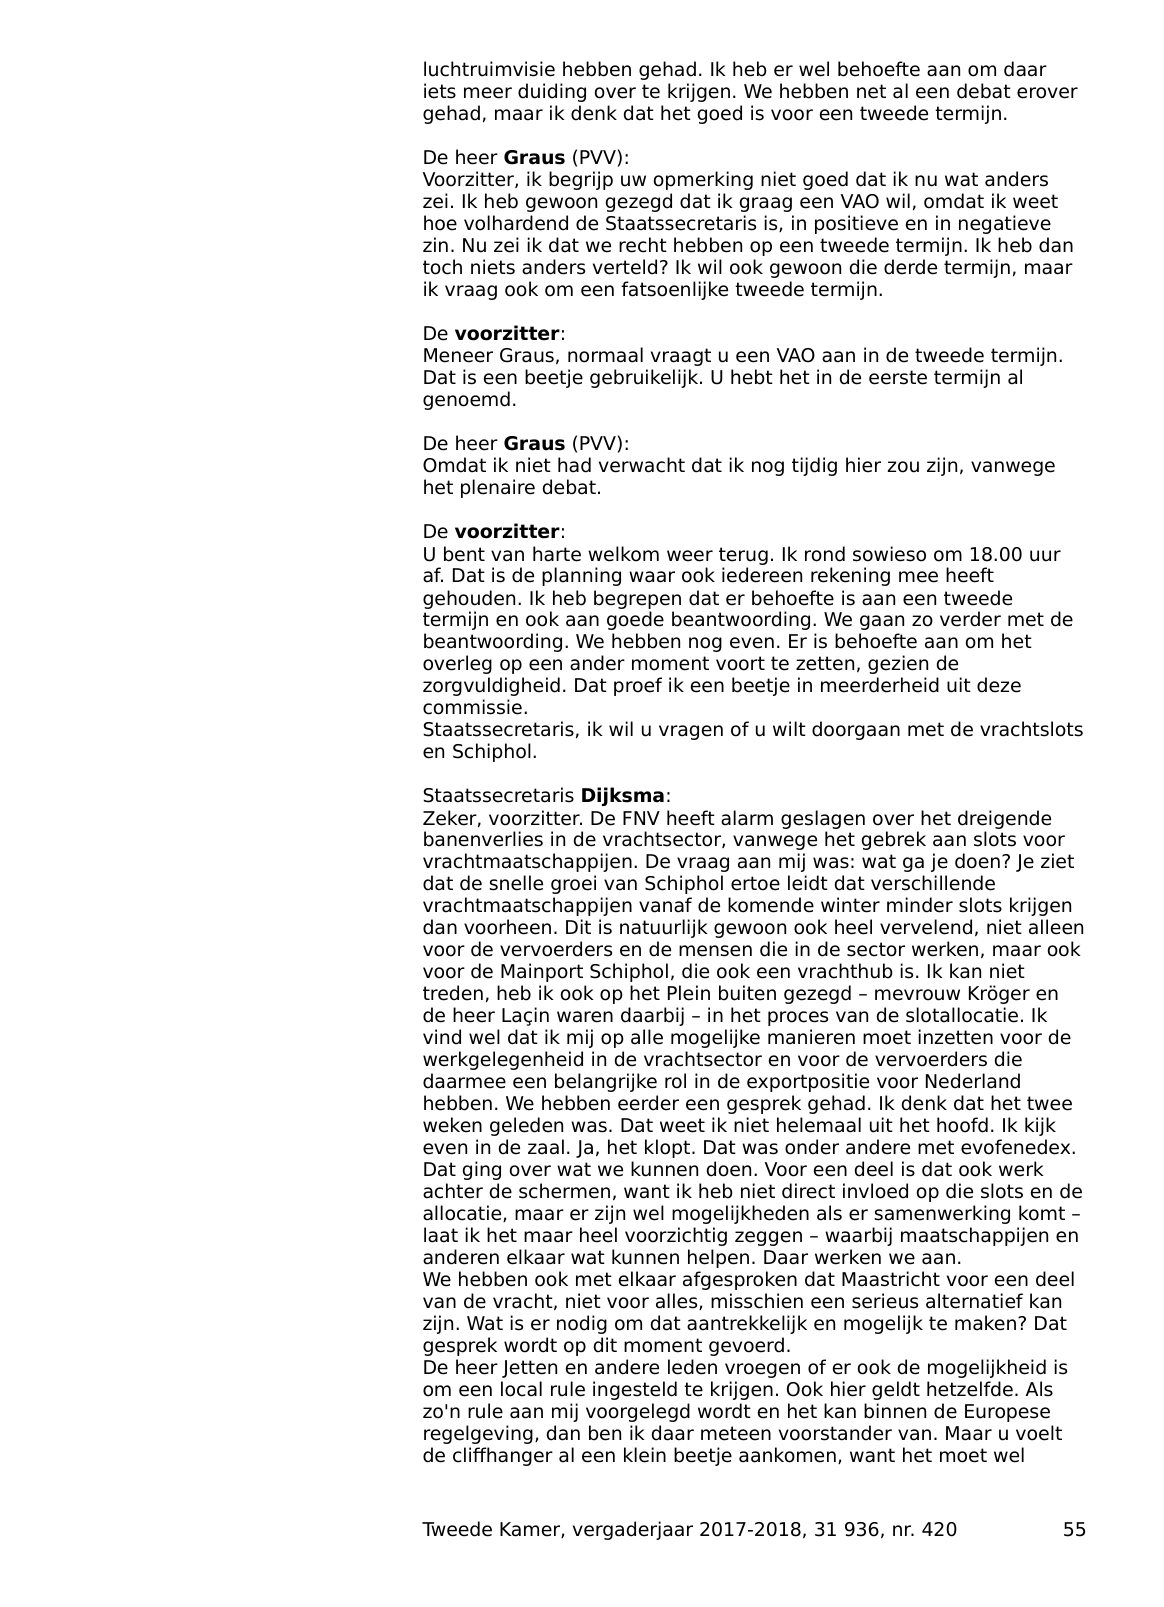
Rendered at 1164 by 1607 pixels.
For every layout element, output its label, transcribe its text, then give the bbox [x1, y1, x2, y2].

text De heer Jetten en andere leden vroegen of er ook de mogelijkheid is om een local rule ingesteld te krijgen. Ook hier geldt hetzelfde. Als zo'n rule aan mij voorgelegd wordt en het kan binnen de Europese regelgeving, dan ben ik daar meteen voorstander van. Maar u voelt de cliffhanger al een klein beetje aankomen, want het moet wel [422, 1357, 1087, 1467]
text De heer Graus (PVV): [422, 147, 1087, 169]
text De heer Graus (PVV): [422, 433, 1087, 455]
text Staatssecretaris, ik wil u vragen of u wilt doorgaan met de vrachtslots en Schiphol. [422, 719, 1087, 763]
text We hebben ook met elkaar afgesproken dat Maastricht voor een deel van de vracht, niet voor alles, misschien een serieus alternatief kan zijn. Wat is er nodig om dat aantrekkelijk en mogelijk te maken? Dat gesprek wordt op dit moment gevoerd. [422, 1269, 1087, 1357]
text De voorzitter: [422, 323, 1087, 345]
text Omdat ik niet had verwacht dat ik nog tijdig hier zou zijn, vanwege het plenaire debat. [422, 455, 1087, 499]
text luchtruimvisie hebben gehad. Ik heb er wel behoefte aan om daar iets meer duiding over te krijgen. We hebben net al een debat erover gehad, maar ik denk dat het goed is voor een tweede termijn. [422, 59, 1087, 125]
text Voorzitter, ik begrijp uw opmerking niet goed dat ik nu wat anders zei. Ik heb gewoon gezegd dat ik graag een VAO wil, omdat ik weet hoe volhardend de Staatssecretaris is, in positieve en in negatieve zin. Nu zei ik dat we recht hebben op een tweede termijn. Ik heb dan toch niets anders verteld? Ik wil ook gewoon die derde termijn, maar ik vraag ook om een fatsoenlijke tweede termijn. [422, 169, 1087, 301]
text U bent van harte welkom weer terug. Ik rond sowieso om 18.00 uur af. Dat is de planning waar ook iedereen rekening mee heeft gehouden. Ik heb begrepen dat er behoefte is aan een tweede termijn en ook aan goede beantwoording. We gaan zo verder met de beantwoording. We hebben nog even. Er is behoefte aan om het overleg op een ander moment voort te zetten, gezien de zorgvuldigheid. Dat proef ik een beetje in meerderheid uit deze commissie. [422, 543, 1087, 719]
text Zeker, voorzitter. De FNV heeft alarm geslagen over het dreigende banenverlies in de vrachtsector, vanwege het gebrek aan slots voor vrachtmaatschappijen. De vraag aan mij was: wat ga je doen? Je ziet dat de snelle groei van Schiphol ertoe leidt dat verschillende vrachtmaatschappijen vanaf de komende winter minder slots krijgen dan voorheen. Dit is natuurlijk gewoon ook heel vervelend, niet alleen voor de vervoerders en de mensen die in de sector werken, maar ook voor de Mainport Schiphol, die ook een vrachthub is. Ik kan niet treden, heb ik ook op het Plein buiten gezegd – mevrouw Kröger en de heer Laçin waren daarbij – in het proces van de slotallocatie. Ik vind wel dat ik mij op alle mogelijke manieren moet inzetten voor de werkgelegenheid in de vrachtsector en voor de vervoerders die daarmee een belangrijke rol in de exportpositie voor Nederland hebben. We hebben eerder een gesprek gehad. Ik denk dat het twee weken geleden was. Dat weet ik niet helemaal uit het hoofd. Ik kijk even in de zaal. Ja, het klopt. Dat was onder andere met evofenedex. Dat ging over wat we kunnen doen. Voor een deel is dat ook werk achter de schermen, want ik heb niet direct invloed op die slots en de allocatie, maar er zijn wel mogelijkheden als er samenwerking komt – laat ik het maar heel voorzichtig zeggen – waarbij maatschappijen en anderen elkaar wat kunnen helpen. Daar werken we aan. [422, 807, 1087, 1269]
text Meneer Graus, normaal vraagt u een VAO aan in de tweede termijn. Dat is een beetje gebruikelijk. U hebt het in de eerste termijn al genoemd. [422, 345, 1087, 411]
text De voorzitter: [422, 521, 1087, 543]
text Staatssecretaris Dijksma: [422, 785, 1087, 807]
